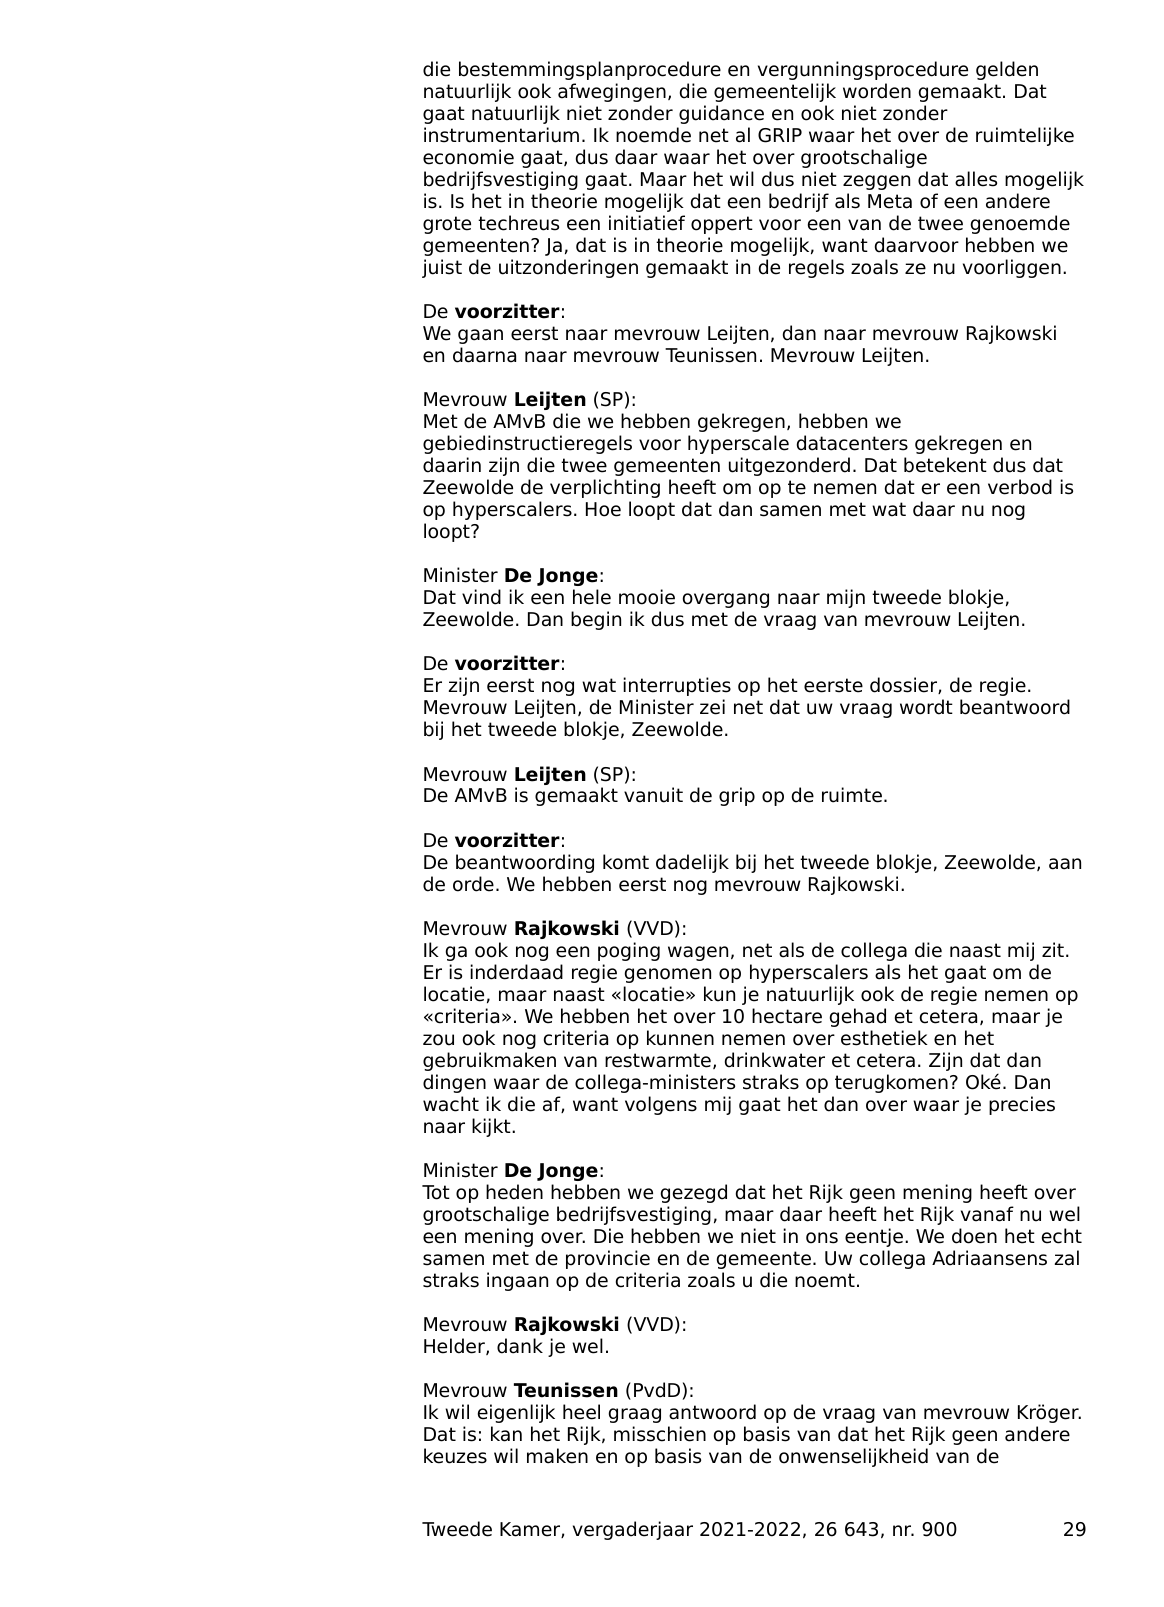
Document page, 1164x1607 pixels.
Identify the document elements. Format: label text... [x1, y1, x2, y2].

text De AMvB is gemaakt vanuit de grip op de ruimte. [422, 785, 1087, 807]
text Minister De Jonge: [422, 565, 1087, 587]
text Met de AMvB die we hebben gekregen, hebben we gebiedinstructieregels voor hyperscale datacenters gekregen en daarin zijn die twee gemeenten uitgezonderd. Dat betekent dus dat Zeewolde de verplichting heeft om op te nemen dat er een verbod is op hyperscalers. Hoe loopt dat dan samen met wat daar nu nog loopt? [422, 411, 1087, 543]
text Ik wil eigenlijk heel graag antwoord op de vraag van mevrouw Kröger. Dat is: kan het Rijk, misschien op basis van dat het Rijk geen andere keuzes wil maken en op basis van de onwenselijkheid van de [422, 1402, 1087, 1468]
text Mevrouw Teunissen (PvdD): [422, 1380, 1087, 1402]
text De voorzitter: [422, 829, 1087, 852]
text De voorzitter: [422, 301, 1087, 323]
text Helder, dank je wel. [422, 1336, 1087, 1358]
text die bestemmingsplanprocedure en vergunningsprocedure gelden natuurlijk ook afwegingen, die gemeentelijk worden gemaakt. Dat gaat natuurlijk niet zonder guidance en ook niet zonder instrumentarium. Ik noemde net al GRIP waar het over de ruimtelijke economie gaat, dus daar waar het over grootschalige bedrijfsvestiging gaat. Maar het wil dus niet zeggen dat alles mogelijk is. Is het in theorie mogelijk dat een bedrijf als Meta of een andere grote techreus een initiatief oppert voor een van de twee genoemde gemeenten? Ja, dat is in theorie mogelijk, want daarvoor hebben we juist de uitzonderingen gemaakt in de regels zoals ze nu voorliggen. [422, 59, 1087, 279]
text Mevrouw Leijten (SP): [422, 389, 1087, 411]
text Ik ga ook nog een poging wagen, net als de collega die naast mij zit. Er is inderdaad regie genomen op hyperscalers als het gaat om de locatie, maar naast «locatie» kun je natuurlijk ook de regie nemen op «criteria». We hebben het over 10 hectare gehad et cetera, maar je zou ook nog criteria op kunnen nemen over esthetiek en het gebruikmaken van restwarmte, drinkwater et cetera. Zijn dat dan dingen waar de collega-ministers straks op terugkomen? Oké. Dan wacht ik die af, want volgens mij gaat het dan over waar je precies naar kijkt. [422, 940, 1087, 1137]
text Tot op heden hebben we gezegd dat het Rijk geen mening heeft over grootschalige bedrijfsvestiging, maar daar heeft het Rijk vanaf nu wel een mening over. Die hebben we niet in ons eentje. We doen het echt samen met de provincie en de gemeente. Uw collega Adriaansens zal straks ingaan op de criteria zoals u die noemt. [422, 1182, 1087, 1292]
text De beantwoording komt dadelijk bij het tweede blokje, Zeewolde, aan de orde. We hebben eerst nog mevrouw Rajkowski. [422, 852, 1087, 896]
text Mevrouw Leijten (SP): [422, 763, 1087, 785]
text Er zijn eerst nog wat interrupties op het eerste dossier, de regie. Mevrouw Leijten, de Minister zei net dat uw vraag wordt beantwoord bij het tweede blokje, Zeewolde. [422, 675, 1087, 741]
text De voorzitter: [422, 653, 1087, 675]
text Mevrouw Rajkowski (VVD): [422, 918, 1087, 940]
text We gaan eerst naar mevrouw Leijten, dan naar mevrouw Rajkowski en daarna naar mevrouw Teunissen. Mevrouw Leijten. [422, 323, 1087, 367]
text Minister De Jonge: [422, 1160, 1087, 1182]
text Mevrouw Rajkowski (VVD): [422, 1314, 1087, 1336]
text Dat vind ik een hele mooie overgang naar mijn tweede blokje, Zeewolde. Dan begin ik dus met de vraag van mevrouw Leijten. [422, 587, 1087, 631]
